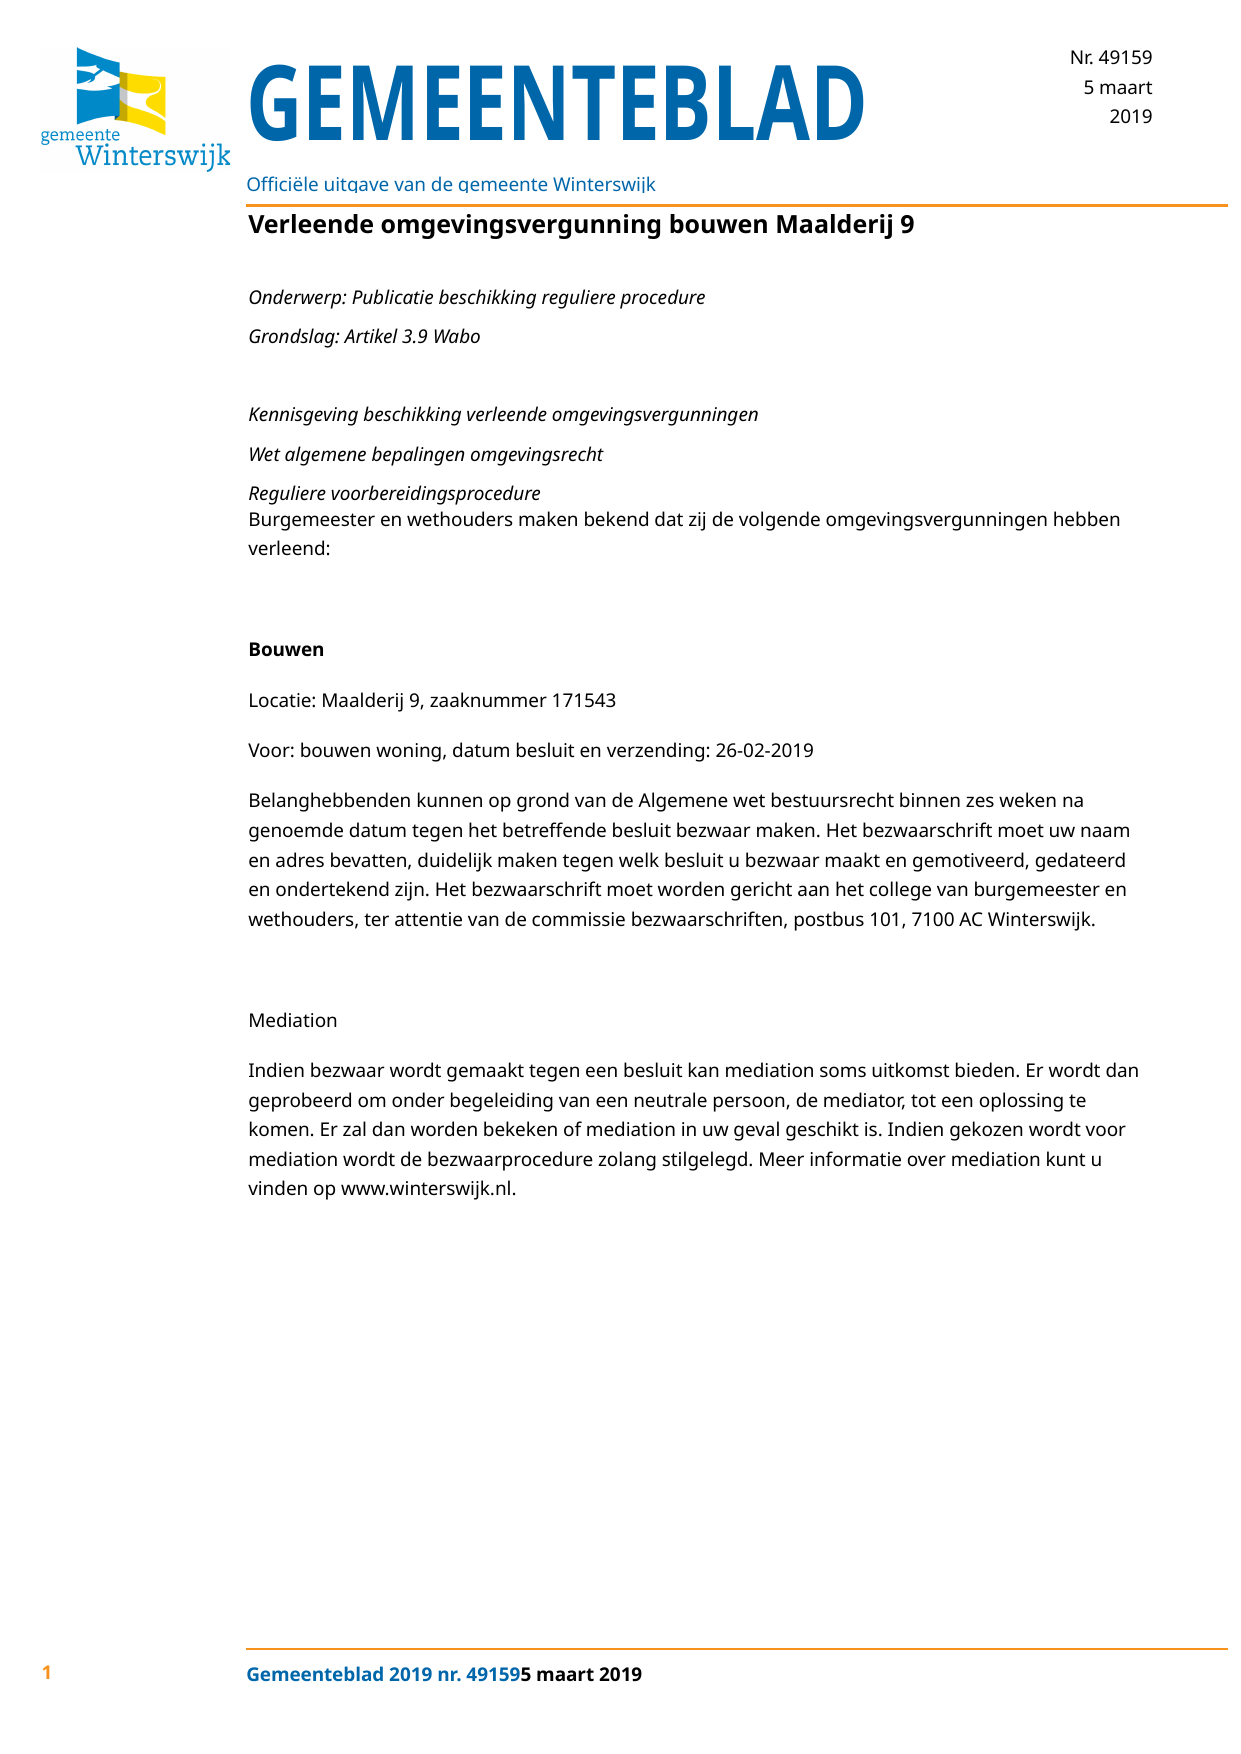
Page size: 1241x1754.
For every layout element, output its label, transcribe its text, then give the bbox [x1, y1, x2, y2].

text Wet algemene bepalingen omgevingsrecht [248, 441, 1152, 467]
text Mediation [248, 1007, 1152, 1032]
text Locatie: Maalderij 9, zaaknummer 171543 [248, 687, 1152, 712]
text Grondslag: Artikel 3.9 Wabo [248, 323, 1152, 349]
text Verleende omgevingsvergunning bouwen Maalderij 9 [248, 207, 1152, 241]
text Bouwen [248, 636, 1152, 662]
text Onderwerp: Publicatie beschikking reguliere procedure [248, 284, 1152, 309]
picture [41, 47, 231, 172]
text Kennisgeving beschikking verleende omgevingsvergunningen [248, 402, 1152, 427]
text Burgemeester en wethouders maken bekend dat zij de volgende omgevingsvergunningen hebben verleend: [248, 506, 1152, 561]
text Belanghebbenden kunnen op grond van de Algemene wet bestuursrecht binnen zes weken na genoemde datum tegen het betreffende besluit bezwaar maken. Het bezwaarschrift moet uw naam en adres bevatten, duidelijk maken tegen welk besluit u bezwaar maakt en gemotiveerd, gedateerd en ondertekend zijn. Het bezwaarschrift moet worden gericht aan het college van burgemeester en wethouders, ter attentie van de commissie bezwaarschriften, postbus 101, 7100 AC Winterswijk. [248, 788, 1152, 932]
text Reguliere voorbereidingsprocedure [248, 480, 1152, 506]
text Voor: bouwen woning, datum besluit en verzending: 26-02-2019 [248, 737, 1152, 763]
picture [225, 153, 231, 162]
text Indien bezwaar wordt gemaakt tegen een besluit kan mediation soms uitkomst bieden. Er wordt dan geprobeerd om onder begeleiding van een neutrale persoon, de mediator, tot een oplossing te komen. Er zal dan worden bekeken of mediation in uw geval geschikt is. Indien gekozen wordt voor mediation wordt de bezwaarprocedure zolang stilgelegd. Meer informatie over mediation kunt u vinden op www.winterswijk.nl. [248, 1057, 1152, 1201]
